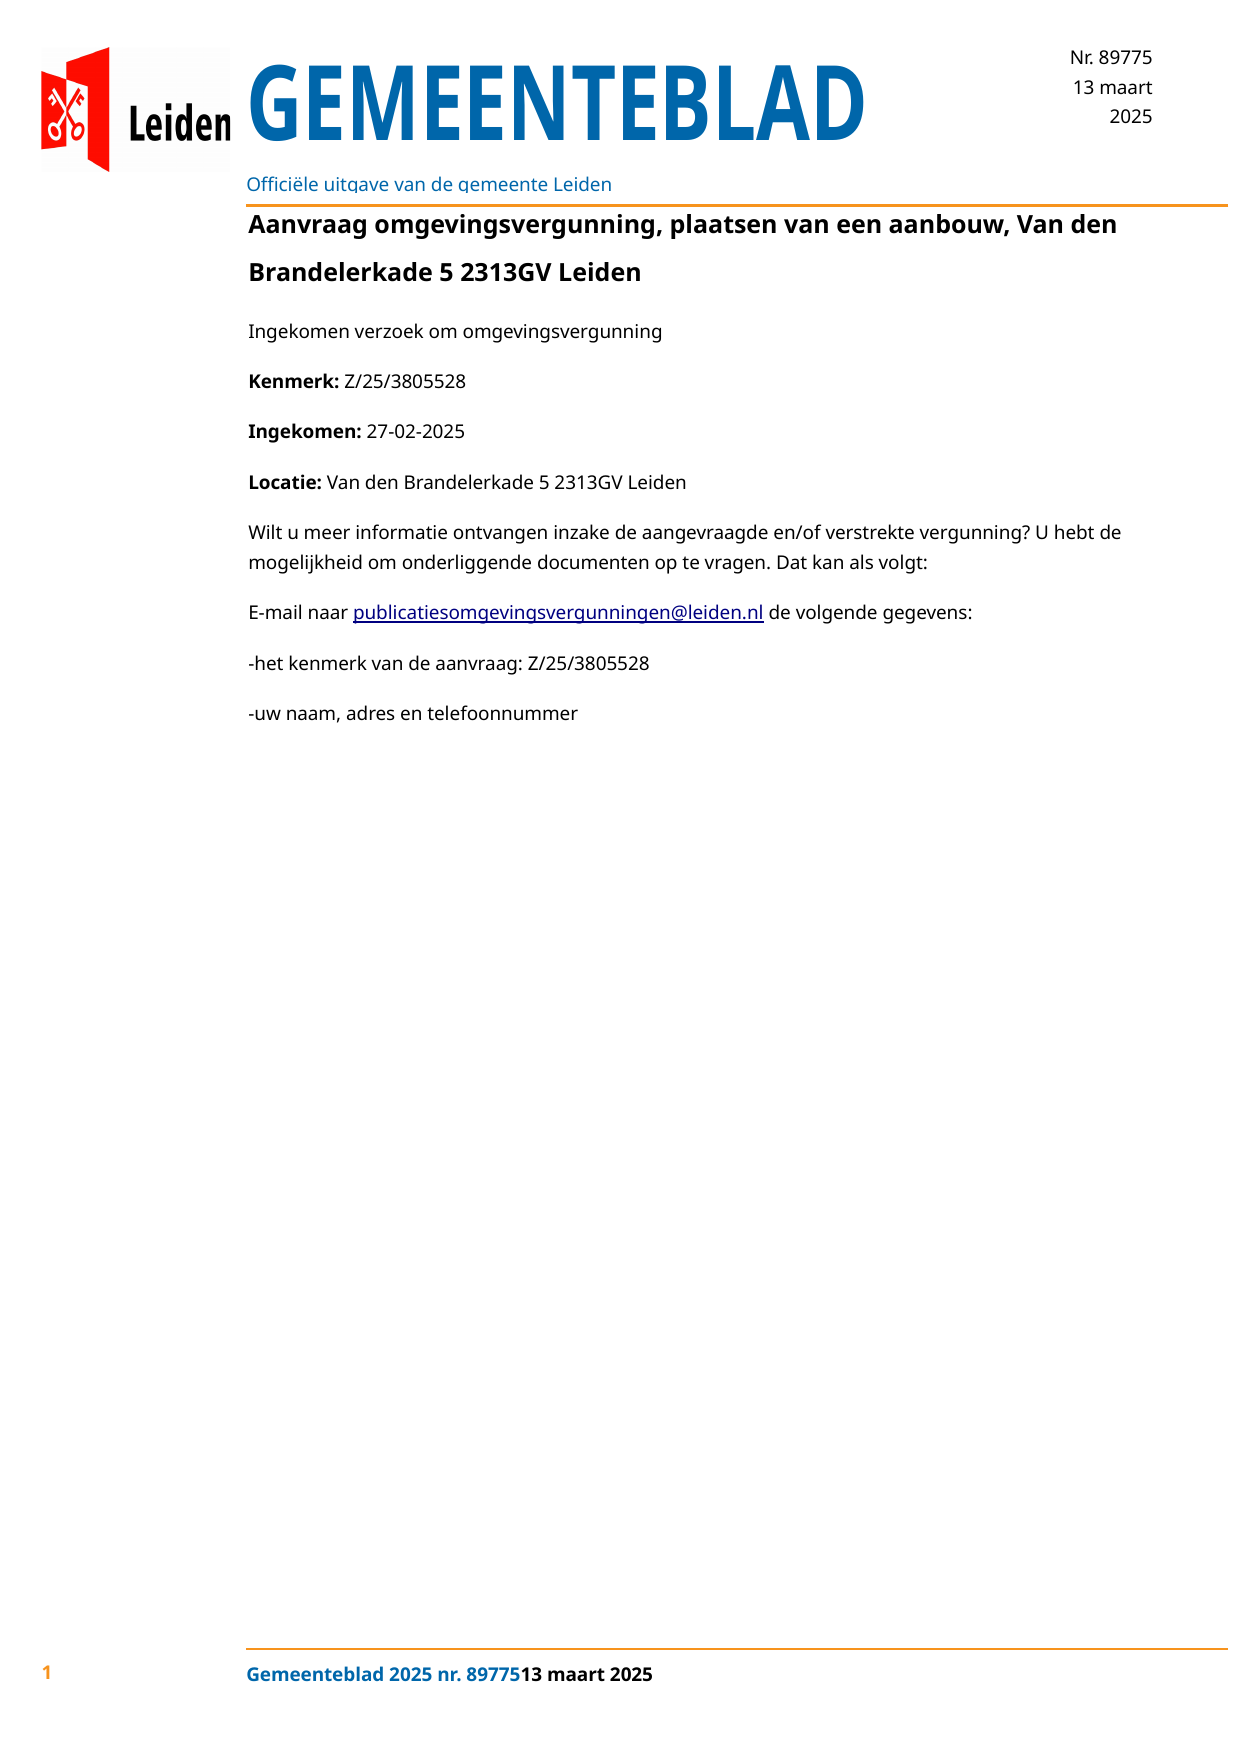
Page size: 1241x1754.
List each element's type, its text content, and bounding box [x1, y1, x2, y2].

text Kenmerk: Z/25/3805528 [248, 368, 1152, 394]
text -het kenmerk van de aanvraag: Z/25/3805528 [248, 650, 1152, 676]
text E-mail naar publicatiesomgevingsvergunningen@leiden.nl de volgende gegevens: [248, 599, 1152, 625]
text -uw naam, adres en telefoonnummer [248, 700, 1152, 726]
text Wilt u meer informatie ontvangen inzake de aangevraagde en/of verstrekte vergunning? U hebt de mogelijkheid om onderliggende documenten op te vragen. Dat kan als volgt: [248, 519, 1152, 575]
text Aanvraag omgevingsvergunning, plaatsen van een aanbouw, Van den Brandelerkade 5 2313GV Leiden [248, 207, 1152, 288]
picture [41, 47, 231, 172]
text Locatie: Van den Brandelerkade 5 2313GV Leiden [248, 469, 1152, 495]
text Ingekomen: 27-02-2025 [248, 419, 1152, 444]
text Ingekomen verzoek om omgevingsvergunning [248, 318, 1152, 344]
